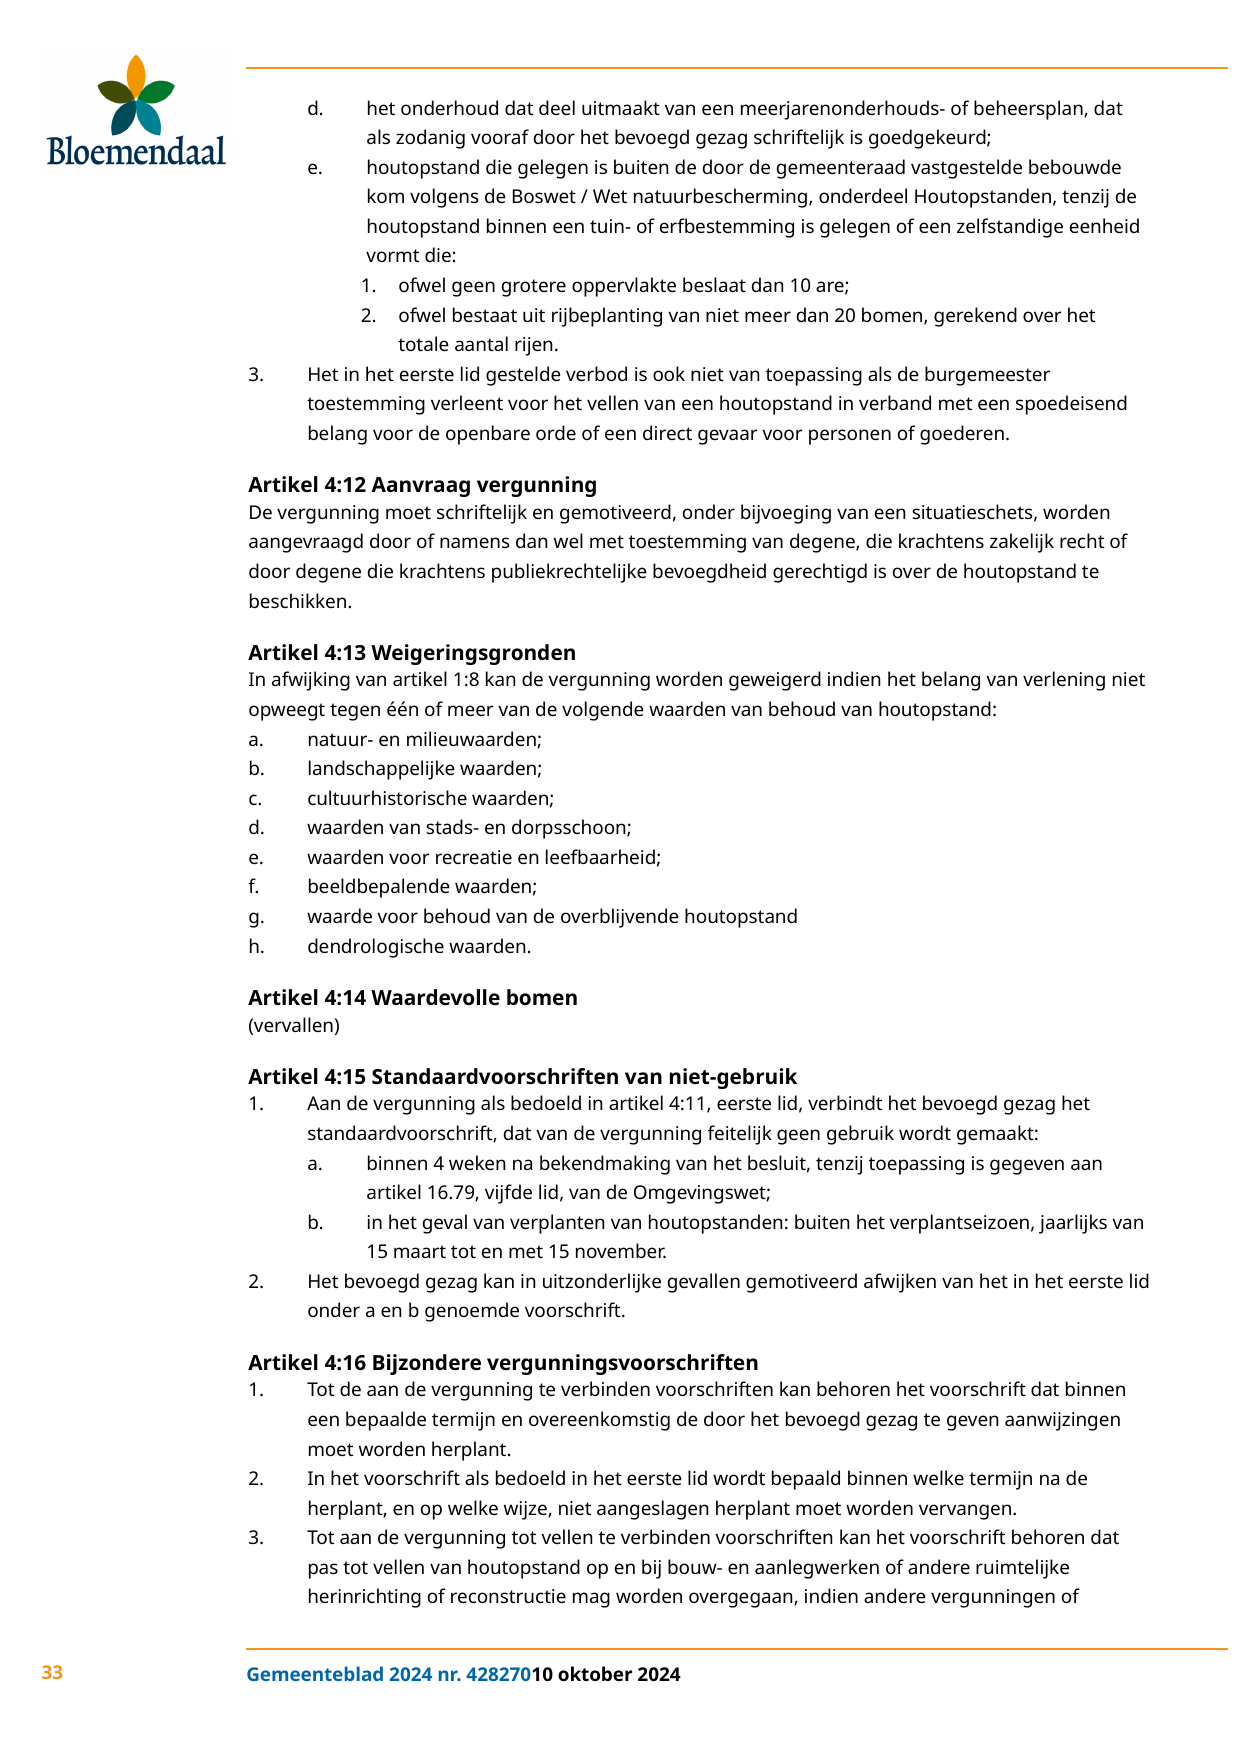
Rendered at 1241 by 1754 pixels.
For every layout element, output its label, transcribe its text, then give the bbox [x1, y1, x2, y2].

list binnen 4 weken na bekendmaking van het besluit, tenzij toepassing is gegeven aan artikel 16.79, vijfde lid, van de Omgevingswet; [307, 1150, 1152, 1205]
list natuur- en milieuwaarden; [248, 726, 1152, 752]
text Artikel 4:16 Bijzondere vergunningsvoorschriften [248, 1348, 1152, 1377]
list Het bevoegd gezag kan in uitzonderlijke gevallen gemotiveerd afwijken van het in het eerste lid onder a en b genoemde voorschrift. [248, 1268, 1152, 1323]
list waarden van stads- en dorpsschoon; [248, 814, 1152, 840]
text Artikel 4:14 Waardevolle bomen [248, 983, 1152, 1012]
text Artikel 4:13 Weigeringsgronden [248, 638, 1152, 667]
list cultuurhistorische waarden; [248, 785, 1152, 811]
text (vervallen) [248, 1012, 1152, 1037]
list beeldbepalende waarden; [248, 874, 1152, 899]
list dendrologische waarden. [248, 933, 1152, 959]
list In het voorschrift als bedoeld in het eerste lid wordt bepaald binnen welke termijn na de herplant, en op welke wijze, niet aangeslagen herplant moet worden vervangen. [248, 1465, 1152, 1521]
text Artikel 4:15 Standaardvoorschriften van niet-gebruik [248, 1062, 1152, 1091]
picture [41, 47, 231, 172]
list waarden voor recreatie en leefbaarheid; [248, 844, 1152, 870]
text In afwijking van artikel 1:8 kan de vergunning worden geweigerd indien het belang van verlening niet opweegt tegen één of meer van de volgende waarden van behoud van houtopstand: [248, 667, 1152, 722]
list landschappelijke waarden; [248, 755, 1152, 781]
text Artikel 4:12 Aanvraag vergunning [248, 471, 1152, 499]
list waarde voor behoud van de overblijvende houtopstand [248, 903, 1152, 929]
list het onderhoud dat deel uitmaakt van een meerjarenonderhouds- of beheersplan, dat als zodanig vooraf door het bevoegd gezag schriftelijk is goedgekeurd; [307, 95, 1152, 150]
list ofwel bestaat uit rijbeplanting van niet meer dan 20 bomen, gerekend over het totale aantal rijen. [361, 302, 1152, 357]
text De vergunning moet schriftelijk en gemotiveerd, onder bijvoeging van een situatieschets, worden aangevraagd door of namens dan wel met toestemming van degene, die krachtens zakelijk recht of door degene die krachtens publiekrechtelijke bevoegdheid gerechtigd is over de houtopstand te beschikken. [248, 499, 1152, 613]
list Het in het eerste lid gestelde verbod is ook niet van toepassing als de burgemeester toestemming verleent voor het vellen van een houtopstand in verband met een spoedeisend belang voor de openbare orde of een direct gevaar voor personen of goederen. [248, 361, 1152, 446]
list Tot de aan de vergunning te verbinden voorschriften kan behoren het voorschrift dat binnen een bepaalde termijn en overeenkomstig de door het bevoegd gezag te geven aanwijzingen moet worden herplant. [248, 1377, 1152, 1461]
list ofwel geen grotere oppervlakte beslaat dan 10 are; [361, 272, 1152, 298]
list in het geval van verplanten van houtopstanden: buiten het verplantseizoen, jaarlijks van 15 maart tot en met 15 november. [307, 1209, 1152, 1264]
list Tot aan de vergunning tot vellen te verbinden voorschriften kan het voorschrift behoren dat pas tot vellen van houtopstand op en bij bouw- en aanlegwerken of andere ruimtelijke herinrichting of reconstructie mag worden overgegaan, indien andere vergunningen of [248, 1524, 1152, 1609]
list Aan de vergunning als bedoeld in artikel 4:11, eerste lid, verbindt het bevoegd gezag het standaardvoorschrift, dat van de vergunning feitelijk geen gebruik wordt gemaakt: [248, 1091, 1152, 1146]
list houtopstand die gelegen is buiten de door de gemeenteraad vastgestelde bebouwde kom volgens de Boswet / Wet natuurbescherming, onderdeel Houtopstanden, tenzij de houtopstand binnen een tuin- of erfbestemming is gelegen of een zelfstandige eenheid vormt die: [307, 154, 1152, 268]
